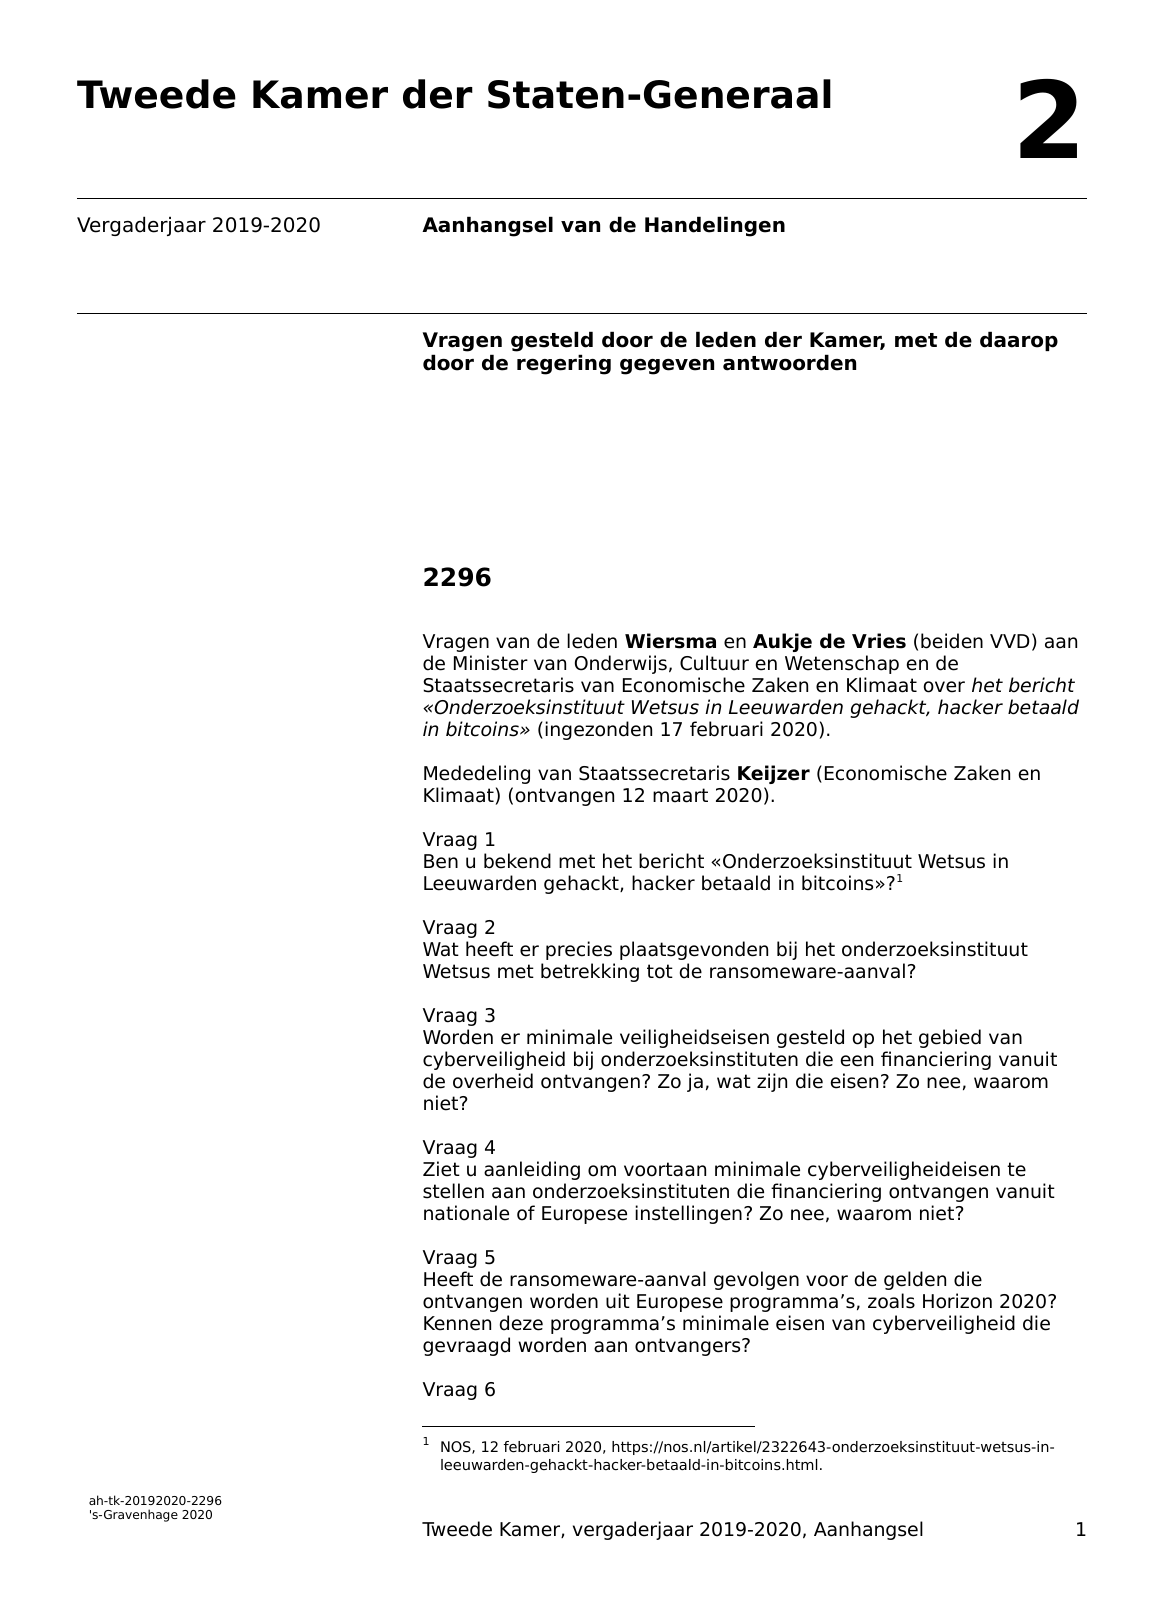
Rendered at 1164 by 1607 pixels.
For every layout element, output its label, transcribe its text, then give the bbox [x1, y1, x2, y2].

text Wat heeft er precies plaatsgevonden bij het onderzoeksinstituut Wetsus met betrekking tot de ransomeware-aanval? [422, 939, 1087, 983]
text Vraag 3 [422, 1005, 1087, 1027]
text Vraag 1 [422, 829, 1087, 851]
text 2296 [422, 563, 1087, 592]
text 's-Gravenhage 2020 [88, 1508, 323, 1522]
text Vraag 6 [422, 1379, 1087, 1401]
text ah-tk-20192020-2296 [88, 1494, 323, 1508]
text Heeft de ransomeware-aanval gevolgen voor de gelden die ontvangen worden uit Europese programma’s, zoals Horizon 2020? Kennen deze programma’s minimale eisen van cyberveiligheid die gevraagd worden aan ontvangers? [422, 1269, 1087, 1357]
table_cell Aanhangsel van de Handelingen [422, 199, 1087, 313]
text Worden er minimale veiligheidseisen gesteld op het gebied van cyberveiligheid bij onderzoeksinstituten die een financiering vanuit de overheid ontvangen? Zo ja, wat zijn die eisen? Zo nee, waarom niet? [422, 1027, 1087, 1115]
text Ben u bekend met het bericht «Onderzoeksinstituut Wetsus in Leeuwarden gehackt, hacker betaald in bitcoins»? [422, 851, 1087, 895]
text Vraag 5 [422, 1247, 1087, 1269]
table_header 2 [886, 59, 1087, 198]
table_cell [77, 314, 422, 376]
text Mededeling van Staatssecretaris Keijzer (Economische Zaken en Klimaat) (ontvangen 12 maart 2020). [422, 763, 1087, 807]
text Vraag 2 [422, 917, 1087, 939]
text NOS, 12 februari 2020, https://nos.nl/artikel/2322643-onderzoeksinstituut-wetsus-in-leeuwarden-gehackt-hacker-betaald-in-bitcoins.html. [422, 1435, 1087, 1474]
table_header Tweede Kamer der Staten-Generaal [77, 59, 886, 198]
table_cell Vragen gesteld door de leden der Kamer, met de daarop door de regering gegeven antwoorden [422, 314, 1087, 376]
text Vragen van de leden Wiersma en Aukje de Vries (beiden VVD) aan de Minister van Onderwijs, Cultuur en Wetenschap en de Staatssecretaris van Economische Zaken en Klimaat over het bericht «Onderzoeksinstituut Wetsus in Leeuwarden gehackt, hacker betaald in bitcoins» (ingezonden 17 februari 2020). [422, 631, 1087, 741]
text Vraag 4 [422, 1137, 1087, 1159]
text Ziet u aanleiding om voortaan minimale cyberveiligheideisen te stellen aan onderzoeksinstituten die financiering ontvangen vanuit nationale of Europese instellingen? Zo nee, waarom niet? [422, 1159, 1087, 1225]
table_cell Vergaderjaar 2019-2020 [77, 199, 422, 313]
